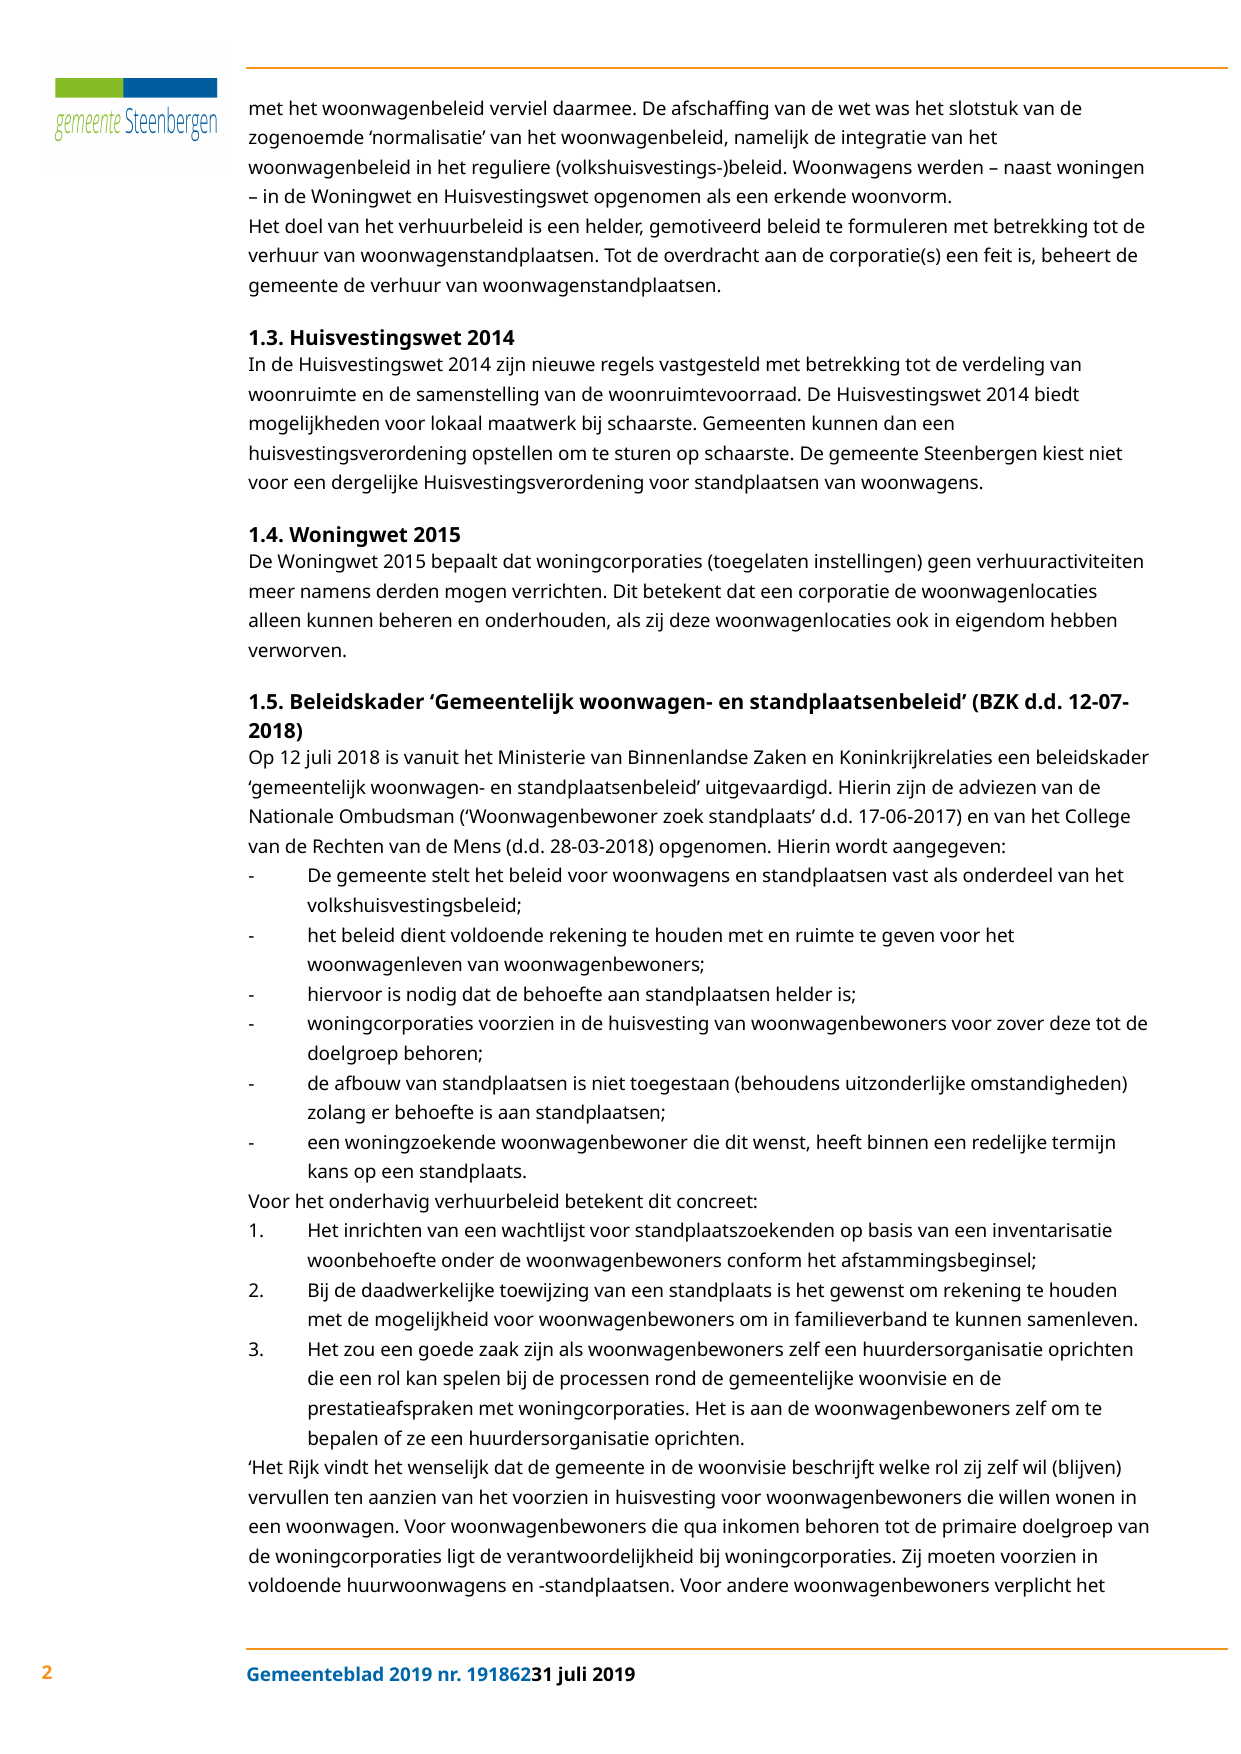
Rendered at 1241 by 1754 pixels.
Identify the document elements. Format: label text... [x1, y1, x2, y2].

list Het inrichten van een wachtlijst voor standplaatszoekenden op basis van een inventarisatie woonbehoefte onder de woonwagenbewoners conform het afstammingsbeginsel; [248, 1218, 1152, 1273]
list woningcorporaties voorzien in de huisvesting van woonwagenbewoners voor zover deze tot de doelgroep behoren; [248, 1011, 1152, 1066]
text met het woonwagenbeleid verviel daarmee. De afschaffing van de wet was het slotstuk van de zogenoemde ‘normalisatie’ van het woonwagenbeleid, namelijk de integratie van het woonwagenbeleid in het reguliere (volkshuisvestings-)beleid. Woonwagens werden – naast woningen – in de Woningwet en Huisvestingswet opgenomen als een erkende woonvorm. [248, 95, 1152, 209]
text Op 12 juli 2018 is vanuit het Ministerie van Binnenlandse Zaken en Koninkrijkrelaties een beleidskader ‘gemeentelijk woonwagen- en standplaatsenbeleid’ uitgevaardigd. Hierin zijn de adviezen van de Nationale Ombudsman (‘Woonwagenbewoner zoek standplaats’ d.d. 17-06-2017) en van het College van de Rechten van de Mens (d.d. 28-03-2018) opgenomen. Hierin wordt aangegeven: [248, 744, 1152, 859]
text 1.5. Beleidskader ‘Gemeentelijk woonwagen- en standplaatsenbeleid’ (BZK d.d. 12-07-2018) [248, 687, 1152, 744]
text Het doel van het verhuurbeleid is een helder, gemotiveerd beleid te formuleren met betrekking tot de verhuur van woonwagenstandplaatsen. Tot de overdracht aan de corporatie(s) een feit is, beheert de gemeente de verhuur van woonwagenstandplaatsen. [248, 213, 1152, 298]
text De Woningwet 2015 bepaalt dat woningcorporaties (toegelaten instellingen) geen verhuuractiviteiten meer namens derden mogen verrichten. Dit betekent dat een corporatie de woonwagenlocaties alleen kunnen beheren en onderhouden, als zij deze woonwagenlocaties ook in eigendom hebben verworven. [248, 548, 1152, 663]
list Bij de daadwerkelijke toewijzing van een standplaats is het gewenst om rekening te houden met de mogelijkheid voor woonwagenbewoners om in familieverband te kunnen samenleven. [248, 1277, 1152, 1332]
list het beleid dient voldoende rekening te houden met en ruimte te geven voor het woonwagenleven van woonwagenbewoners; [248, 922, 1152, 977]
list een woningzoekende woonwagenbewoner die dit wenst, heeft binnen een redelijke termijn kans op een standplaats. [248, 1129, 1152, 1184]
list hiervoor is nodig dat de behoefte aan standplaatsen helder is; [248, 981, 1152, 1007]
text ‘Het Rijk vindt het wenselijk dat de gemeente in de woonvisie beschrijft welke rol zij zelf wil (blijven) vervullen ten aanzien van het voorzien in huisvesting voor woonwagenbewoners die willen wonen in een woonwagen. Voor woonwagenbewoners die qua inkomen behoren tot de primaire doelgroep van de woningcorporaties ligt de verantwoordelijkheid bij woningcorporaties. Zij moeten voorzien in voldoende huurwoonwagens en -standplaatsen. Voor andere woonwagenbewoners verplicht het [248, 1454, 1152, 1598]
text Voor het onderhavig verhuurbeleid betekent dit concreet: [248, 1188, 1152, 1214]
text In de Huisvestingswet 2014 zijn nieuwe regels vastgesteld met betrekking tot de verdeling van woonruimte en de samenstelling van de woonruimtevoorraad. De Huisvestingswet 2014 biedt mogelijkheden voor lokaal maatwerk bij schaarste. Gemeenten kunnen dan een huisvestingsverordening opstellen om te sturen op schaarste. De gemeente Steenbergen kiest niet voor een dergelijke Huisvestingsverordening voor standplaatsen van woonwagens. [248, 351, 1152, 495]
list de afbouw van standplaatsen is niet toegestaan (behoudens uitzonderlijke omstandigheden) zolang er behoefte is aan standplaatsen; [248, 1070, 1152, 1125]
list Het zou een goede zaak zijn als woonwagenbewoners zelf een huurdersorganisatie oprichten die een rol kan spelen bij de processen rond de gemeentelijke woonvisie en de prestatieafspraken met woningcorporaties. Het is aan de woonwagenbewoners zelf om te bepalen of ze een huurdersorganisatie oprichten. [248, 1336, 1152, 1451]
picture [41, 47, 231, 172]
list De gemeente stelt het beleid voor woonwagens en standplaatsen vast als onderdeel van het volkshuisvestingsbeleid; [248, 863, 1152, 918]
text 1.3. Huisvestingswet 2014 [248, 323, 1152, 351]
text 1.4. Woningwet 2015 [248, 520, 1152, 548]
